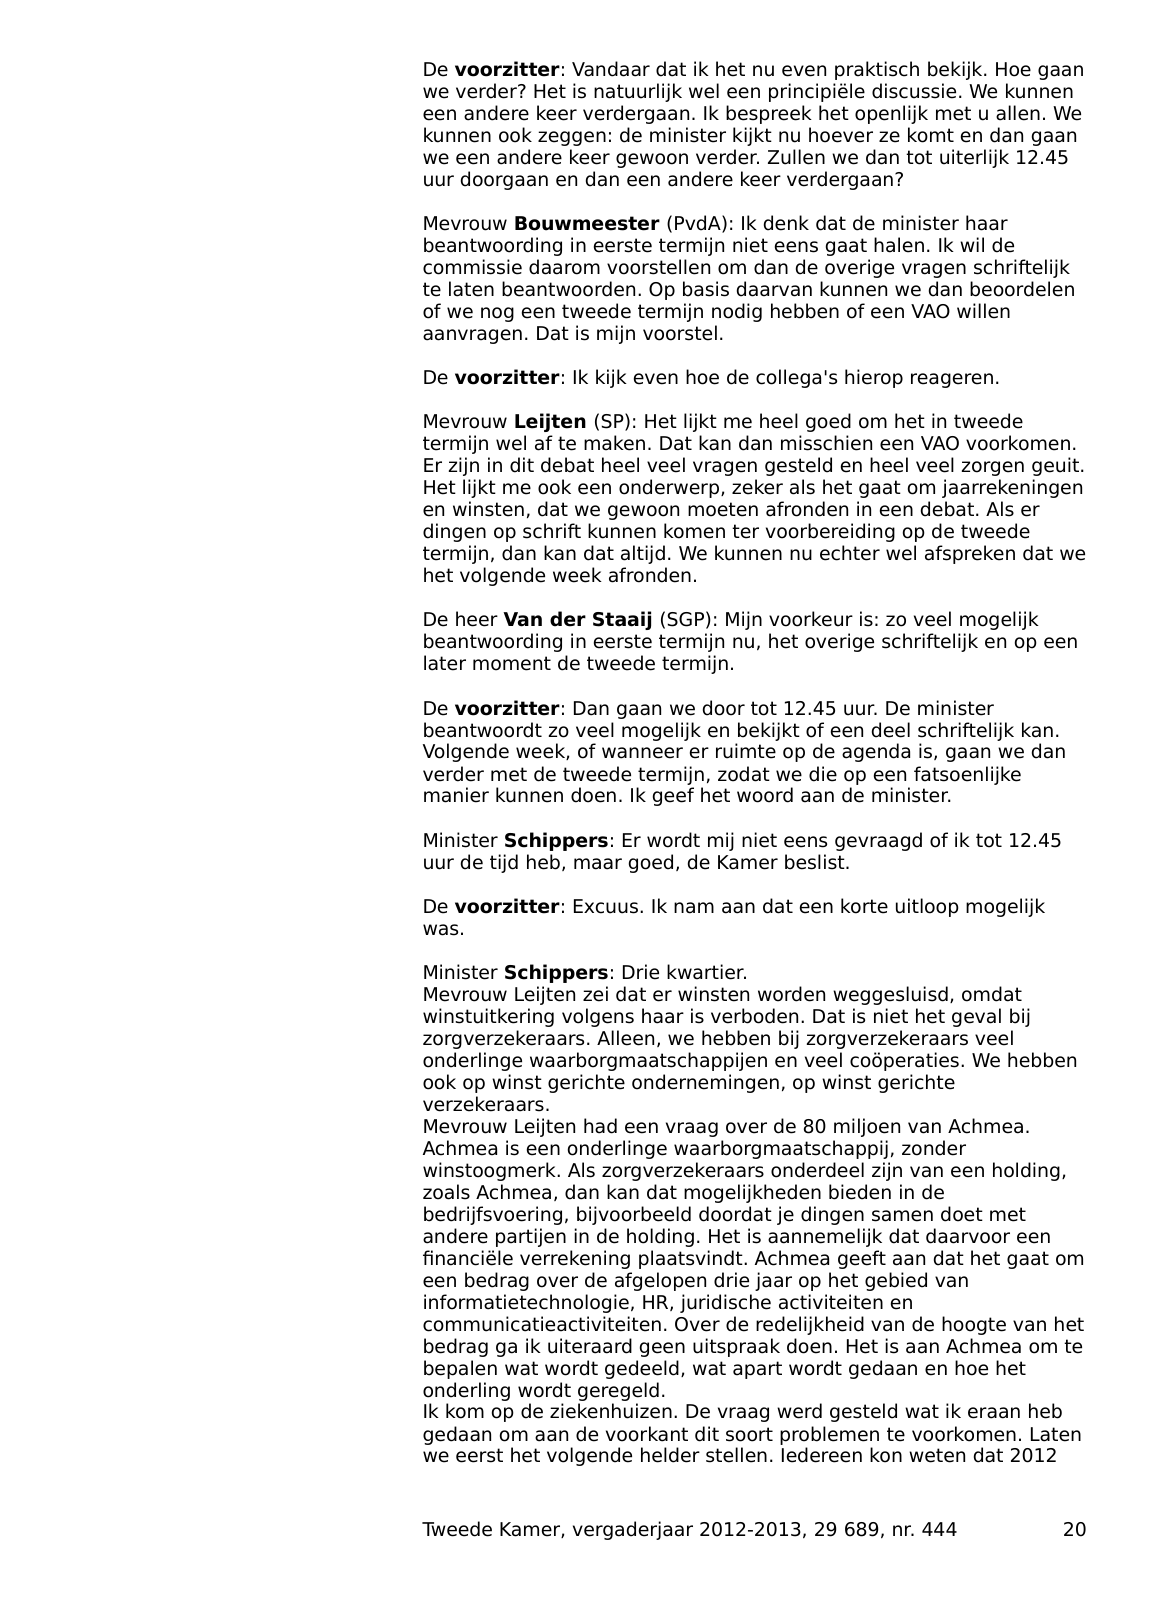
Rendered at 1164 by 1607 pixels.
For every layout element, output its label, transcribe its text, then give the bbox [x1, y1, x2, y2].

text De voorzitter: Vandaar dat ik het nu even praktisch bekijk. Hoe gaan we verder? Het is natuurlijk wel een principiële discussie. We kunnen een andere keer verdergaan. Ik bespreek het openlijk met u allen. We kunnen ook zeggen: de minister kijkt nu hoever ze komt en dan gaan we een andere keer gewoon verder. Zullen we dan tot uiterlijk 12.45 uur doorgaan en dan een andere keer verdergaan? [422, 59, 1087, 191]
text Mevrouw Bouwmeester (PvdA): Ik denk dat de minister haar beantwoording in eerste termijn niet eens gaat halen. Ik wil de commissie daarom voorstellen om dan de overige vragen schriftelijk te laten beantwoorden. Op basis daarvan kunnen we dan beoordelen of we nog een tweede termijn nodig hebben of een VAO willen aanvragen. Dat is mijn voorstel. [422, 213, 1087, 345]
text Ik kom op de ziekenhuizen. De vraag werd gesteld wat ik eraan heb gedaan om aan de voorkant dit soort problemen te voorkomen. Laten we eerst het volgende helder stellen. Iedereen kon weten dat 2012 [422, 1401, 1087, 1467]
text De voorzitter: Excuus. Ik nam aan dat een korte uitloop mogelijk was. [422, 896, 1087, 940]
text Minister Schippers: Er wordt mij niet eens gevraagd of ik tot 12.45 uur de tijd heb, maar goed, de Kamer beslist. [422, 829, 1087, 873]
text Mevrouw Leijten (SP): Het lijkt me heel goed om het in tweede termijn wel af te maken. Dat kan dan misschien een VAO voorkomen. Er zijn in dit debat heel veel vragen gesteld en heel veel zorgen geuit. Het lijkt me ook een onderwerp, zeker als het gaat om jaarrekeningen en winsten, dat we gewoon moeten afronden in een debat. Als er dingen op schrift kunnen komen ter voorbereiding op de tweede termijn, dan kan dat altijd. We kunnen nu echter wel afspreken dat we het volgende week afronden. [422, 411, 1087, 587]
text De voorzitter: Dan gaan we door tot 12.45 uur. De minister beantwoordt zo veel mogelijk en bekijkt of een deel schriftelijk kan. Volgende week, of wanneer er ruimte op de agenda is, gaan we dan verder met de tweede termijn, zodat we die op een fatsoenlijke manier kunnen doen. Ik geef het woord aan de minister. [422, 697, 1087, 807]
text Mevrouw Leijten had een vraag over de 80 miljoen van Achmea. Achmea is een onderlinge waarborgmaatschappij, zonder winstoogmerk. Als zorgverzekeraars onderdeel zijn van een holding, zoals Achmea, dan kan dat mogelijkheden bieden in de bedrijfsvoering, bijvoorbeeld doordat je dingen samen doet met andere partijen in de holding. Het is aannemelijk dat daarvoor een financiële verrekening plaatsvindt. Achmea geeft aan dat het gaat om een bedrag over de afgelopen drie jaar op het gebied van informatietechnologie, HR, juridische activiteiten en communicatieactiviteiten. Over de redelijkheid van de hoogte van het bedrag ga ik uiteraard geen uitspraak doen. Het is aan Achmea om te bepalen wat wordt gedeeld, wat apart wordt gedaan en hoe het onderling wordt geregeld. [422, 1116, 1087, 1401]
text De heer Van der Staaij (SGP): Mijn voorkeur is: zo veel mogelijk beantwoording in eerste termijn nu, het overige schriftelijk en op een later moment de tweede termijn. [422, 609, 1087, 675]
text Mevrouw Leijten zei dat er winsten worden weggesluisd, omdat winstuitkering volgens haar is verboden. Dat is niet het geval bij zorgverzekeraars. Alleen, we hebben bij zorgverzekeraars veel onderlinge waarborgmaatschappijen en veel coöperaties. We hebben ook op winst gerichte ondernemingen, op winst gerichte verzekeraars. [422, 984, 1087, 1116]
text De voorzitter: Ik kijk even hoe de collega's hierop reageren. [422, 367, 1087, 389]
text Minister Schippers: Drie kwartier. [422, 962, 1087, 984]
